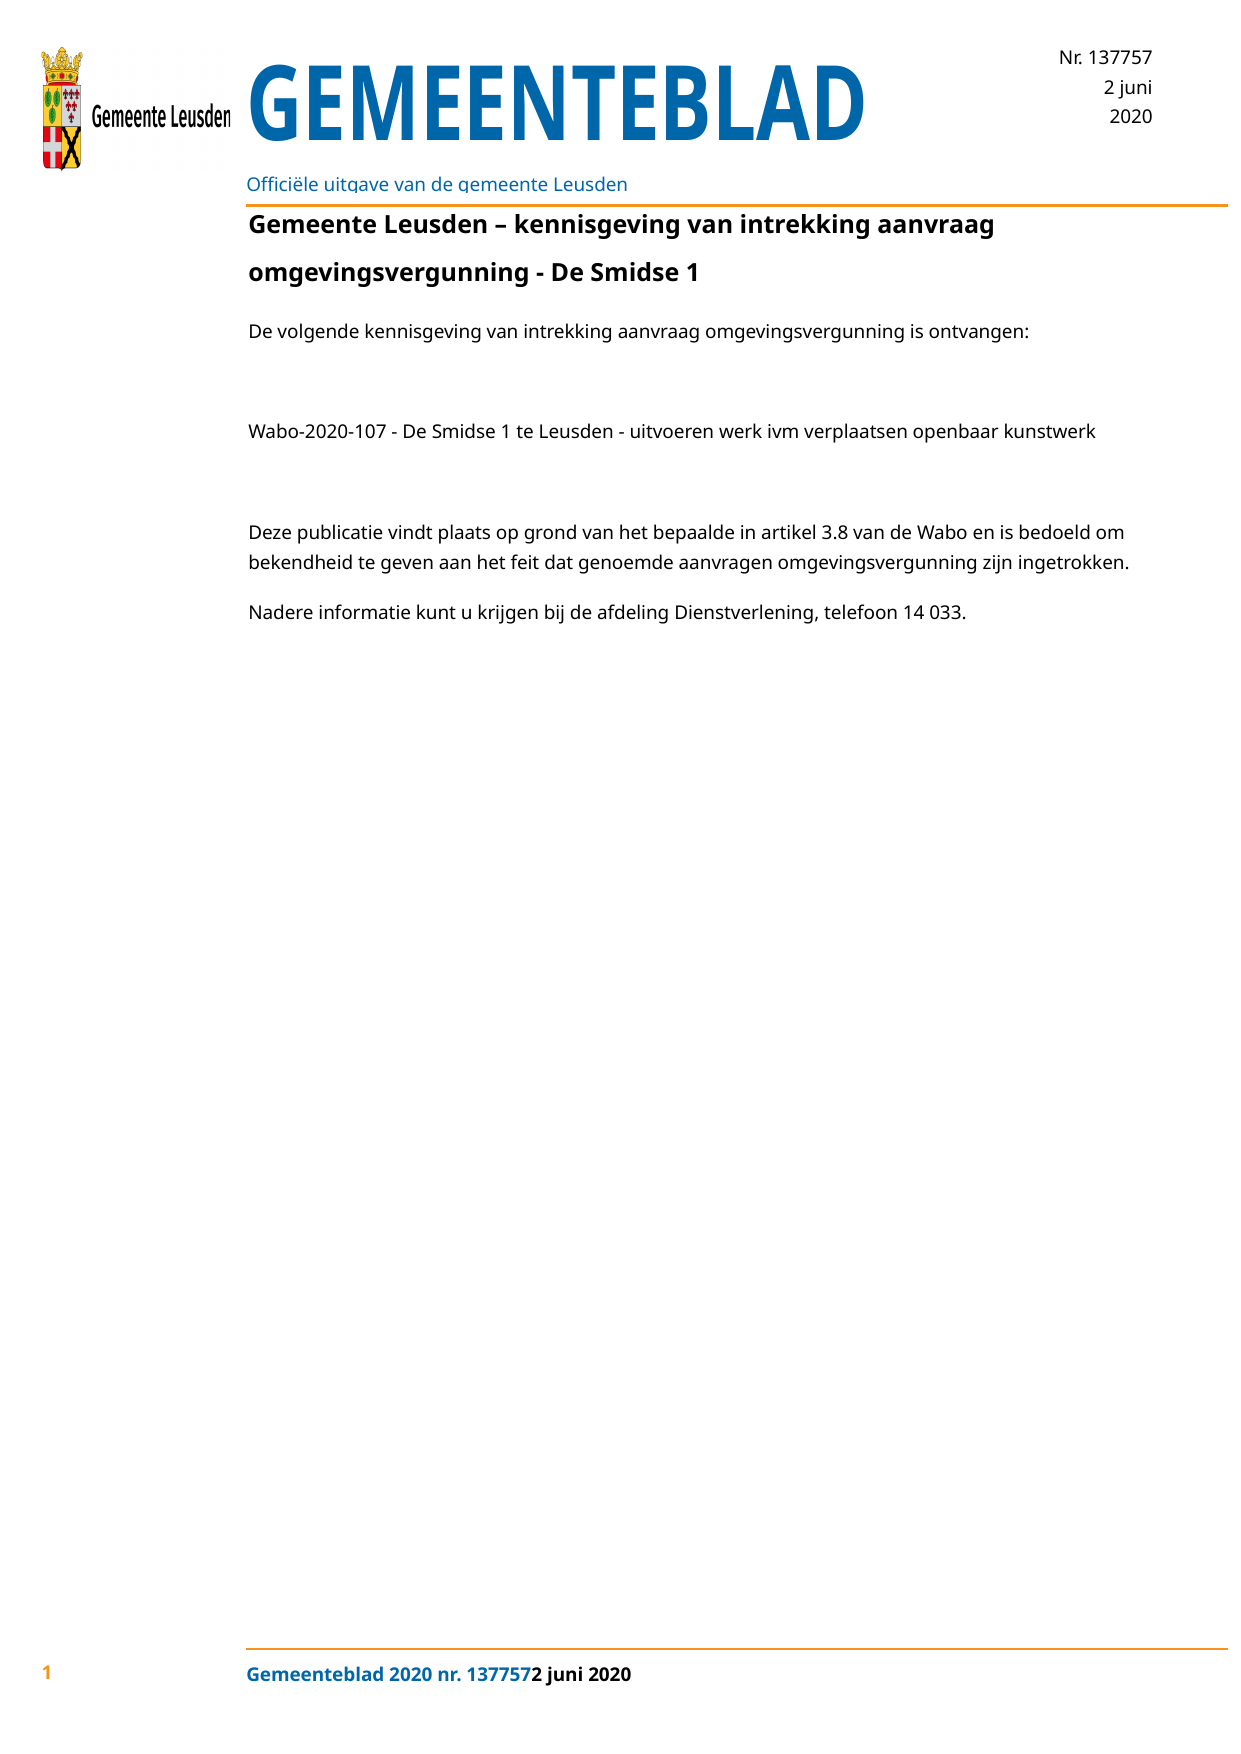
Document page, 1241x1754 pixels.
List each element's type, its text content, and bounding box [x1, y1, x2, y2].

text De volgende kennisgeving van intrekking aanvraag omgevingsvergunning is ontvangen: [248, 318, 1152, 344]
text Wabo-2020-107 - De Smidse 1 te Leusden - uitvoeren werk ivm verplaatsen openbaar kunstwerk [248, 419, 1152, 444]
text Deze publicatie vindt plaats op grond van het bepaalde in artikel 3.8 van de Wabo en is bedoeld om bekendheid te geven aan het feit dat genoemde aanvragen omgevingsvergunning zijn ingetrokken. [248, 519, 1152, 575]
picture [41, 47, 231, 172]
text Gemeente Leusden – kennisgeving van intrekking aanvraag omgevingsvergunning - De Smidse 1 [248, 207, 1152, 288]
text Nadere informatie kunt u krijgen bij de afdeling Dienstverlening, telefoon 14 033. [248, 599, 1152, 625]
